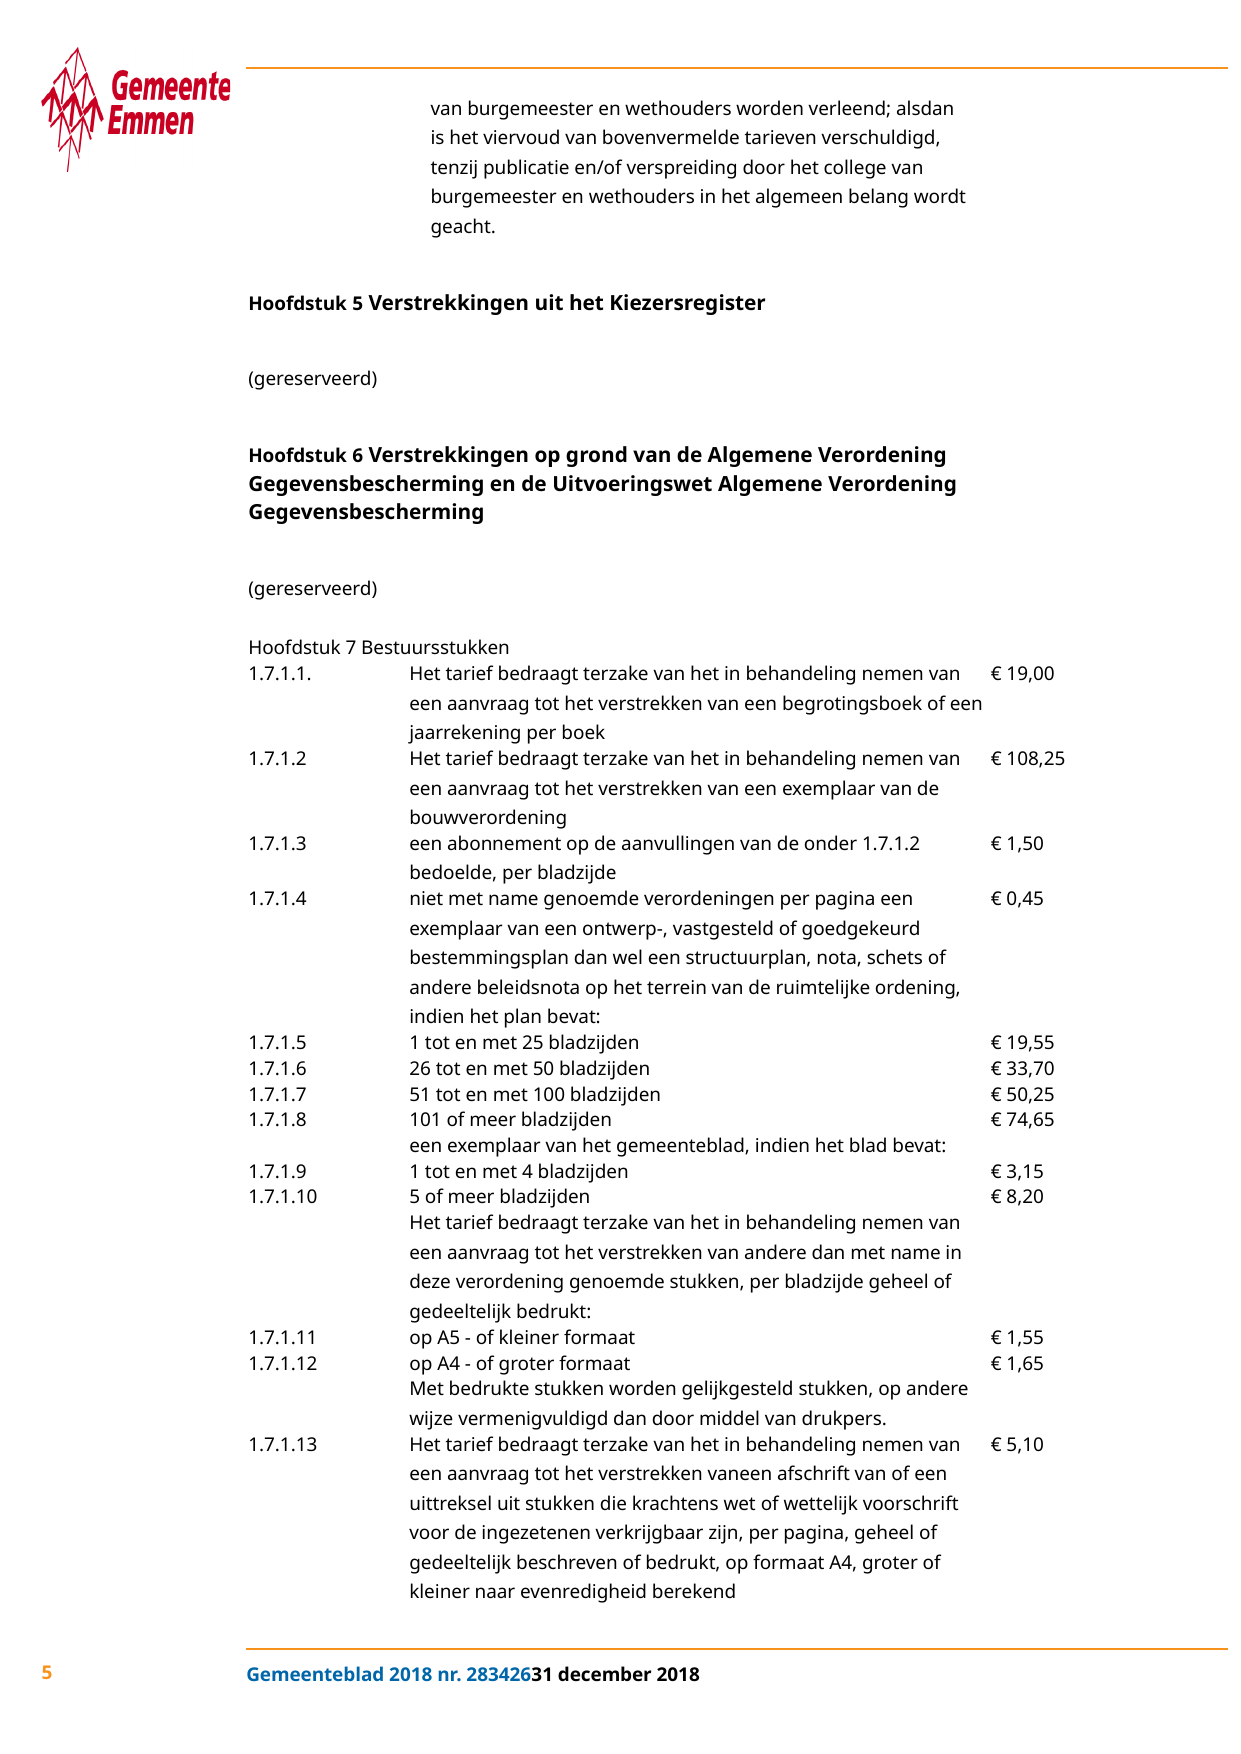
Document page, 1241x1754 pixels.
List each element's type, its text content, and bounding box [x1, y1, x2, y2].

table_cell niet met name genoemde verordeningen per pagina een exemplaar van een ontwerp-, vastgesteld of goedgekeurd bestemmingsplan dan wel een structuurplan, nota, schets of andere beleidsnota op het terrein van de ruimtelijke ordening, indien het plan bevat: [409, 885, 991, 1029]
table_cell 1.7.1.2 [248, 745, 409, 830]
table_cell [991, 1132, 1152, 1158]
table_cell 1.7.1.13 [248, 1431, 409, 1604]
table_cell € 1,65 [991, 1350, 1152, 1375]
table_cell op A5 - of kleiner formaat [409, 1324, 991, 1350]
table_cell 1.7.1.10 [248, 1184, 409, 1209]
table_cell € 19,00 [991, 660, 1152, 745]
table_cell 51 tot en met 100 bladzijden [409, 1081, 991, 1107]
table_cell [248, 1210, 409, 1324]
table_cell € 33,70 [991, 1055, 1152, 1081]
table_cell € 8,20 [991, 1184, 1152, 1209]
table_cell [991, 1375, 1152, 1431]
table_cell 101 of meer bladzijden [409, 1107, 991, 1132]
text Hoofdstuk 6 Verstrekkingen op grond van de Algemene Verordening Gegevensbescherming en de Uitvoeringswet Algemene Verordening Gegevensbescherming [248, 441, 1152, 526]
table_cell [248, 1132, 409, 1158]
text Hoofdstuk 5 Verstrekkingen uit het Kiezersregister [248, 288, 1152, 316]
table_cell 1.7.1.9 [248, 1158, 409, 1184]
picture [41, 47, 231, 172]
table_cell 1.7.1.11 [248, 1324, 409, 1350]
table_cell € 19,55 [991, 1029, 1152, 1055]
table_cell € 50,25 [991, 1081, 1152, 1107]
table_cell 1.7.1.8 [248, 1107, 409, 1132]
table_cell € 0,45 [991, 885, 1152, 1029]
table_cell Het tarief bedraagt terzake van het in behandeling nemen van een aanvraag tot het verstrekken vaneen afschrift van of een uittreksel uit stukken die krachtens wet of wettelijk voorschrift voor de ingezetenen verkrijgbaar zijn, per pagina, geheel of gedeeltelijk beschreven of bedrukt, op formaat A4, groter of kleiner naar evenredigheid berekend [409, 1431, 991, 1604]
table_cell [991, 1210, 1152, 1324]
table_cell een exemplaar van het gemeenteblad, indien het blad bevat: [409, 1132, 991, 1158]
table_cell een abonnement op de aanvullingen van de onder 1.7.1.2 bedoelde, per bladzijde [409, 830, 991, 885]
table_cell 1 tot en met 4 bladzijden [409, 1158, 991, 1184]
table_cell 1 tot en met 25 bladzijden [409, 1029, 991, 1055]
table_cell Het tarief bedraagt terzake van het in behandeling nemen van een aanvraag tot het verstrekken van andere dan met name in deze verordening genoemde stukken, per bladzijde geheel of gedeeltelijk bedrukt: [409, 1210, 991, 1324]
table_cell op A4 - of groter formaat [409, 1350, 991, 1375]
table_cell [969, 95, 1152, 239]
table_cell van burgemeester en wethouders worden verleend; alsdan is het viervoud van bovenvermelde tarieven verschuldigd, tenzij publicatie en/of verspreiding door het college van burgemeester en wethouders in het algemeen belang wordt geacht. [430, 95, 969, 239]
table_cell Met bedrukte stukken worden gelijkgesteld stukken, op andere wijze vermenigvuldigd dan door middel van drukpers. [409, 1375, 991, 1431]
text (gereserveerd) [248, 365, 1152, 391]
table_cell € 1,55 [991, 1324, 1152, 1350]
table_header Hoofdstuk 7 Bestuursstukken [248, 635, 991, 660]
table_cell [248, 1375, 409, 1431]
table_cell [248, 95, 430, 239]
table_cell € 74,65 [991, 1107, 1152, 1132]
table_cell Het tarief bedraagt terzake van het in behandeling nemen van een aanvraag tot het verstrekken van een begrotingsboek of een jaarrekening per boek [409, 660, 991, 745]
table_cell 26 tot en met 50 bladzijden [409, 1055, 991, 1081]
table_header [991, 635, 1152, 660]
table_cell € 1,50 [991, 830, 1152, 885]
table_cell Het tarief bedraagt terzake van het in behandeling nemen van een aanvraag tot het verstrekken van een exemplaar van de bouwverordening [409, 745, 991, 830]
table_cell € 5,10 [991, 1431, 1152, 1604]
table_cell 1.7.1.3 [248, 830, 409, 885]
table_cell 1.7.1.7 [248, 1081, 409, 1107]
table_cell 1.7.1.5 [248, 1029, 409, 1055]
table_cell 1.7.1.6 [248, 1055, 409, 1081]
table_cell € 3,15 [991, 1158, 1152, 1184]
table_cell € 108,25 [991, 745, 1152, 830]
table_cell 1.7.1.4 [248, 885, 409, 1029]
table_cell 5 of meer bladzijden [409, 1184, 991, 1209]
text (gereserveerd) [248, 575, 1152, 601]
table_cell 1.7.1.12 [248, 1350, 409, 1375]
table_cell 1.7.1.1. [248, 660, 409, 745]
